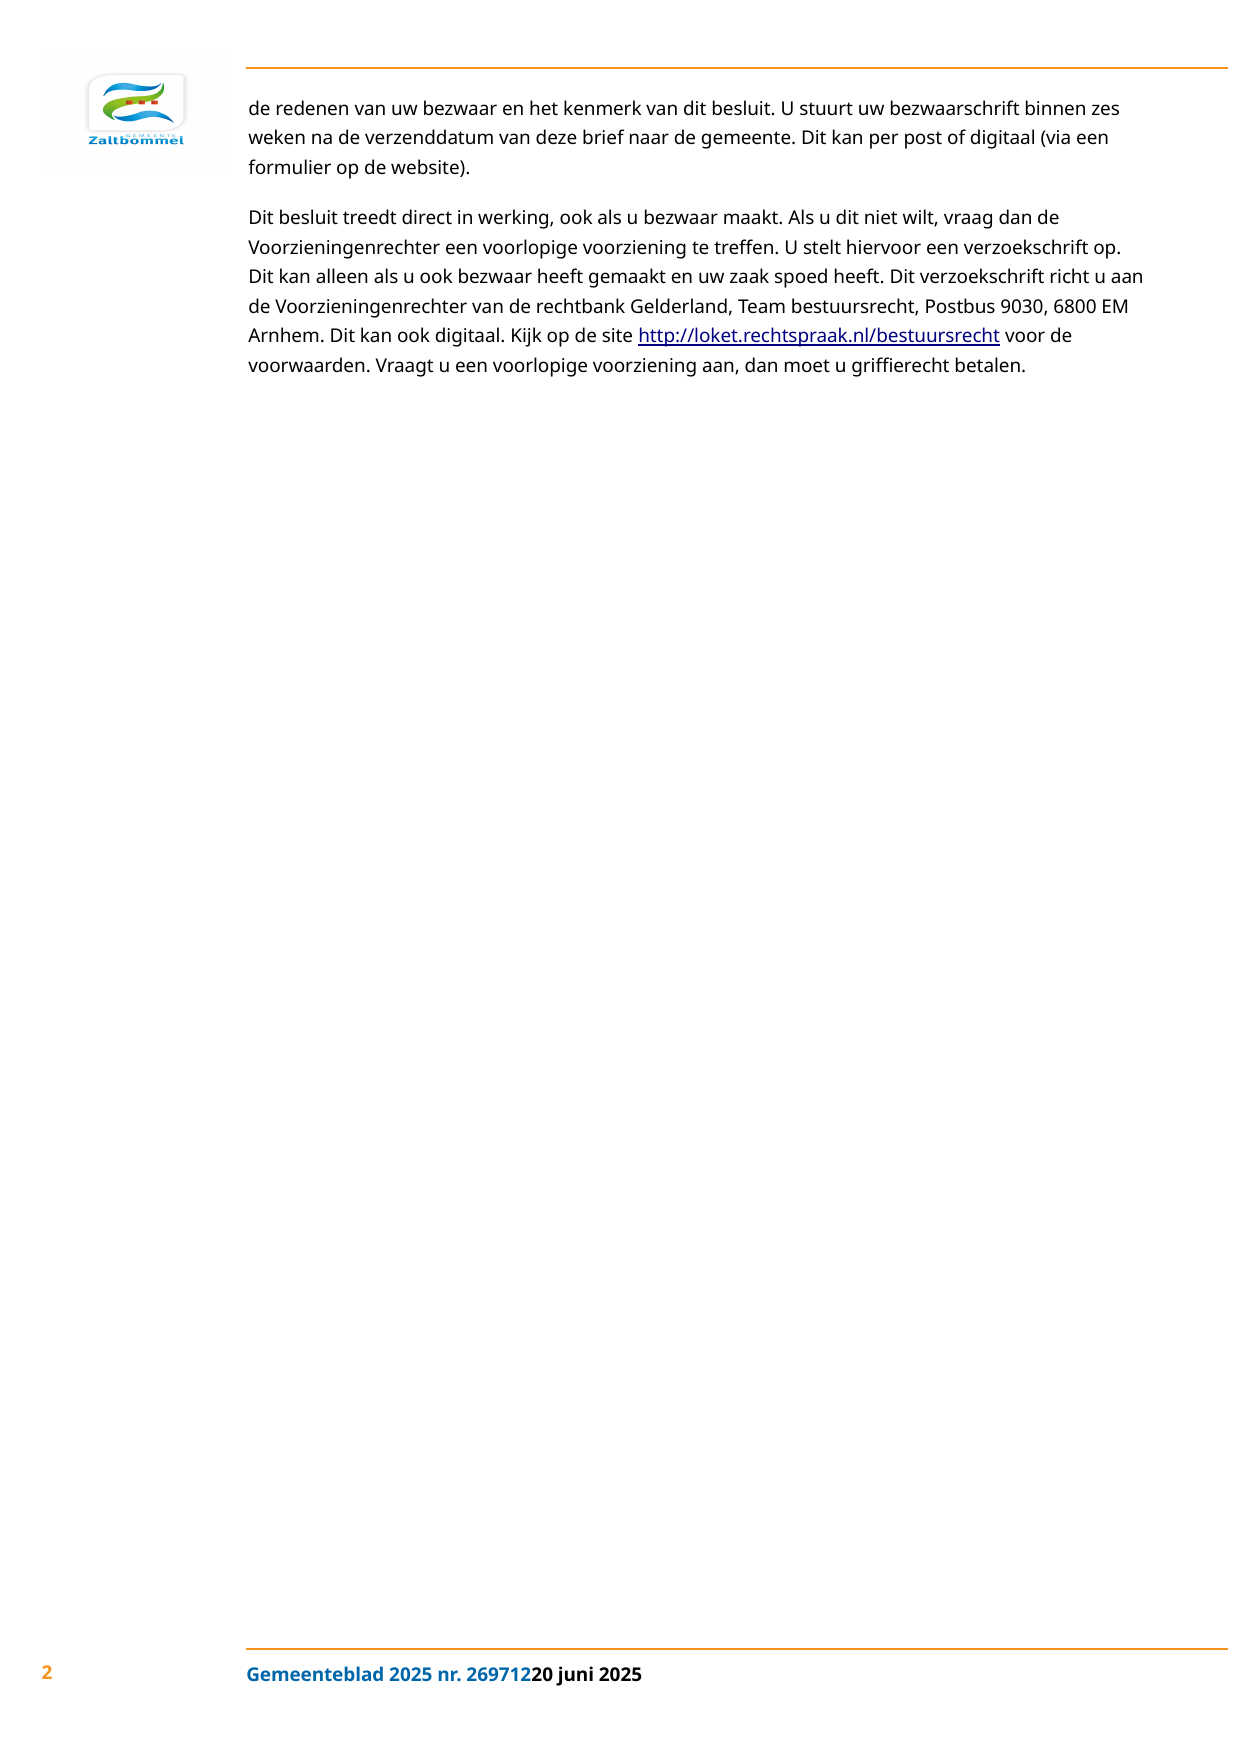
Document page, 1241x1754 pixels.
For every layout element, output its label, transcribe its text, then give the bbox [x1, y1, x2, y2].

text Dit besluit treedt direct in werking, ook als u bezwaar maakt. Als u dit niet wilt, vraag dan de Voorzieningenrechter een voorlopige voorziening te treffen. U stelt hiervoor een verzoekschrift op. Dit kan alleen als u ook bezwaar heeft gemaakt en uw zaak spoed heeft. Dit verzoekschrift richt u aan de Voorzieningenrechter van de rechtbank Gelderland, Team bestuursrecht, Postbus 9030, 6800 EM Arnhem. Dit kan ook digitaal. Kijk op de site http://loket.rechtspraak.nl/bestuursrecht voor de voorwaarden. Vraagt u een voorlopige voorziening aan, dan moet u griffierecht betalen. [248, 204, 1152, 378]
picture [41, 47, 231, 172]
text de redenen van uw bezwaar en het kenmerk van dit besluit. U stuurt uw bezwaarschrift binnen zes weken na de verzenddatum van deze brief naar de gemeente. Dit kan per post of digitaal (via een formulier op de website). [248, 95, 1152, 180]
